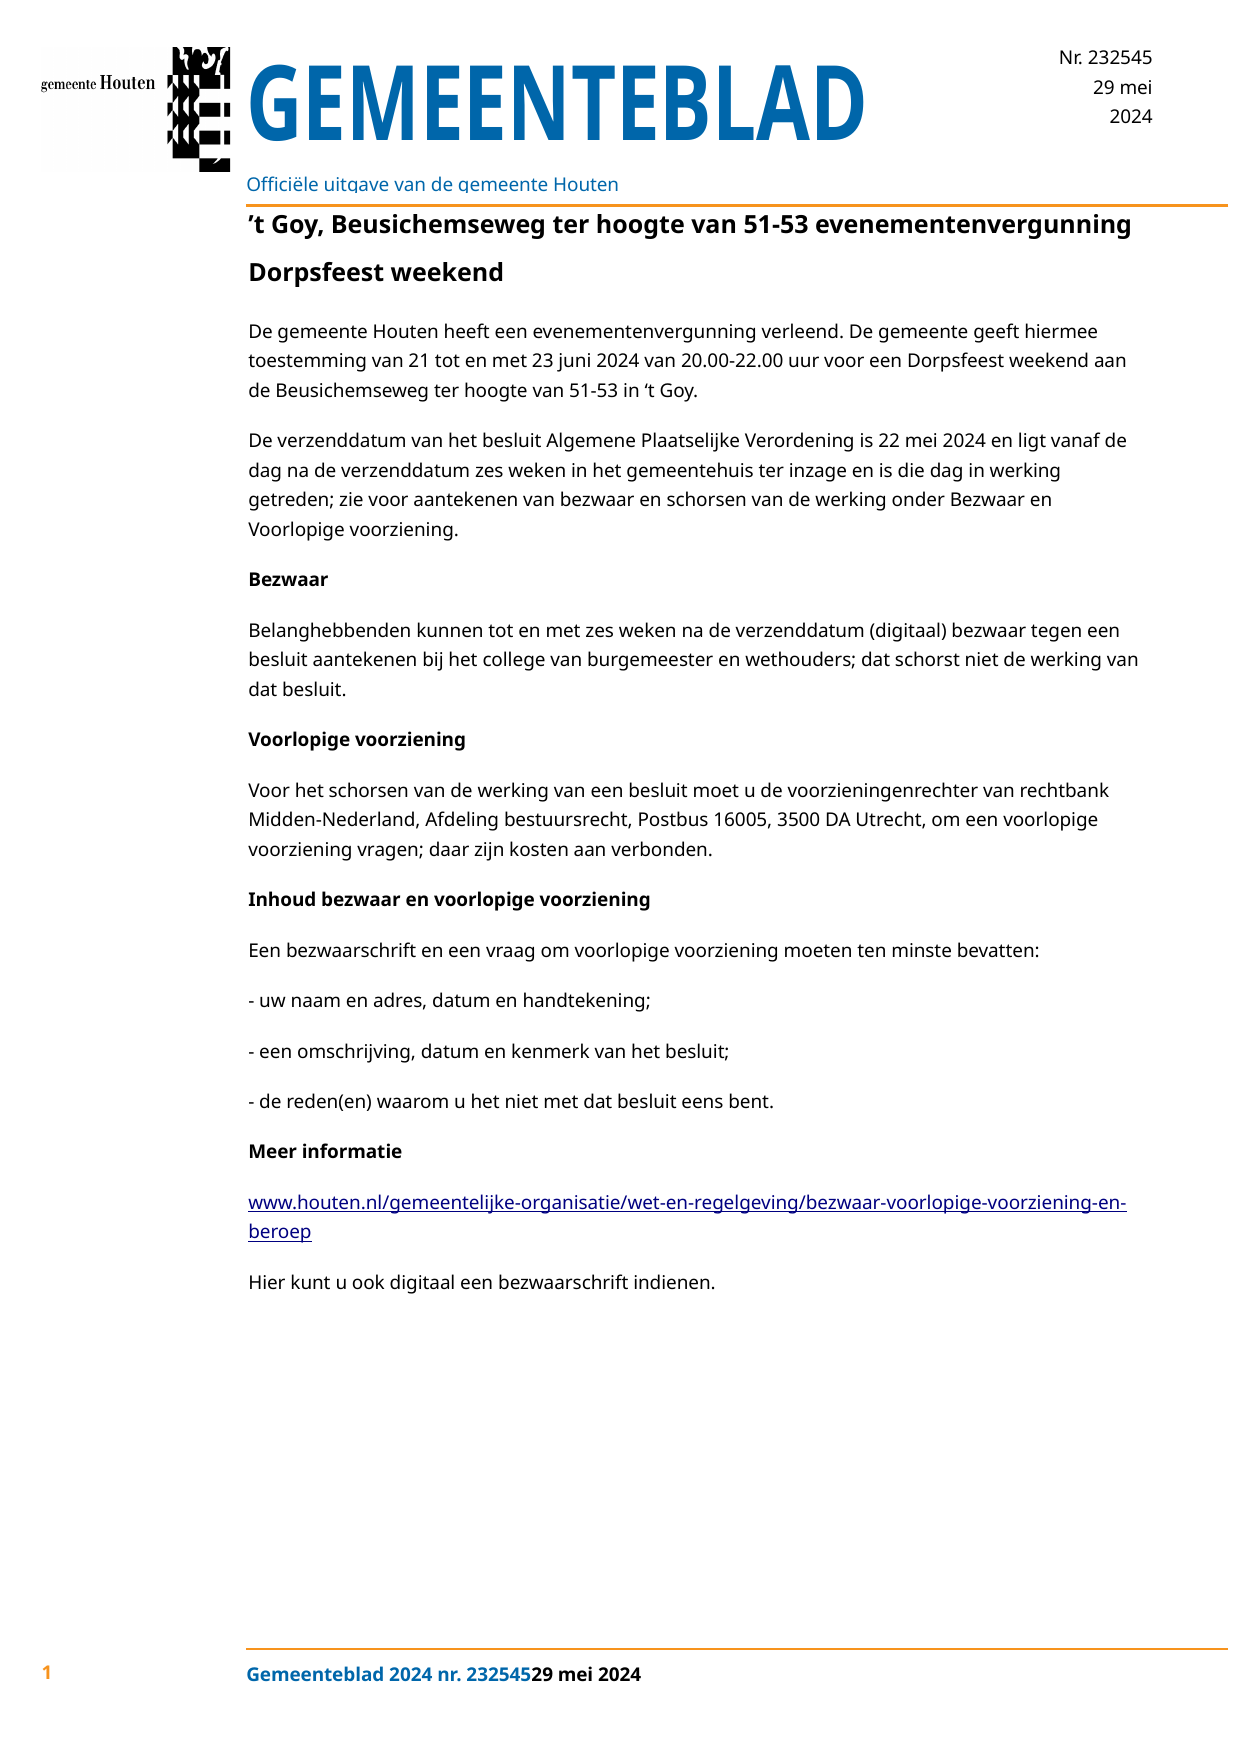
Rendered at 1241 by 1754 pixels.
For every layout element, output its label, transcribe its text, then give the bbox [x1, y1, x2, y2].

text ’t Goy, Beusichemseweg ter hoogte van 51-53 evenementenvergunning Dorpsfeest weekend [248, 207, 1152, 288]
text - uw naam en adres, datum en handtekening; [248, 987, 1152, 1013]
text Voorlopige voorziening [248, 727, 1152, 752]
text Inhoud bezwaar en voorlopige voorziening [248, 887, 1152, 912]
text - een omschrijving, datum en kenmerk van het besluit; [248, 1038, 1152, 1064]
text De verzenddatum van het besluit Algemene Plaatselijke Verordening is 22 mei 2024 en ligt vanaf de dag na de verzenddatum zes weken in het gemeentehuis ter inzage en is die dag in werking getreden; zie voor aantekenen van bezwaar en schorsen van de werking onder Bezwaar en Voorlopige voorziening. [248, 427, 1152, 542]
text - de reden(en) waarom u het niet met dat besluit eens bent. [248, 1088, 1152, 1114]
text Hier kunt u ook digitaal een bezwaarschrift indienen. [248, 1269, 1152, 1295]
text De gemeente Houten heeft een evenementenvergunning verleend. De gemeente geeft hiermee toestemming van 21 tot en met 23 juni 2024 van 20.00-22.00 uur voor een Dorpsfeest weekend aan de Beusichemseweg ter hoogte van 51-53 in ‘t Goy. [248, 318, 1152, 403]
text Meer informatie [248, 1139, 1152, 1164]
text Een bezwaarschrift en een vraag om voorlopige voorziening moeten ten minste bevatten: [248, 937, 1152, 963]
text Belanghebbenden kunnen tot en met zes weken na de verzenddatum (digitaal) bezwaar tegen een besluit aantekenen bij het college van burgemeester en wethouders; dat schorst niet de werking van dat besluit. [248, 617, 1152, 702]
picture [41, 47, 231, 172]
text Bezwaar [248, 567, 1152, 592]
text www.houten.nl/gemeentelijke-organisatie/wet-en-regelgeving/bezwaar-voorlopige-voorziening-en-beroep [248, 1189, 1152, 1244]
text Voor het schorsen van de werking van een besluit moet u de voorzieningenrechter van rechtbank Midden-Nederland, Afdeling bestuursrecht, Postbus 16005, 3500 DA Utrecht, om een voorlopige voorziening vragen; daar zijn kosten aan verbonden. [248, 777, 1152, 862]
